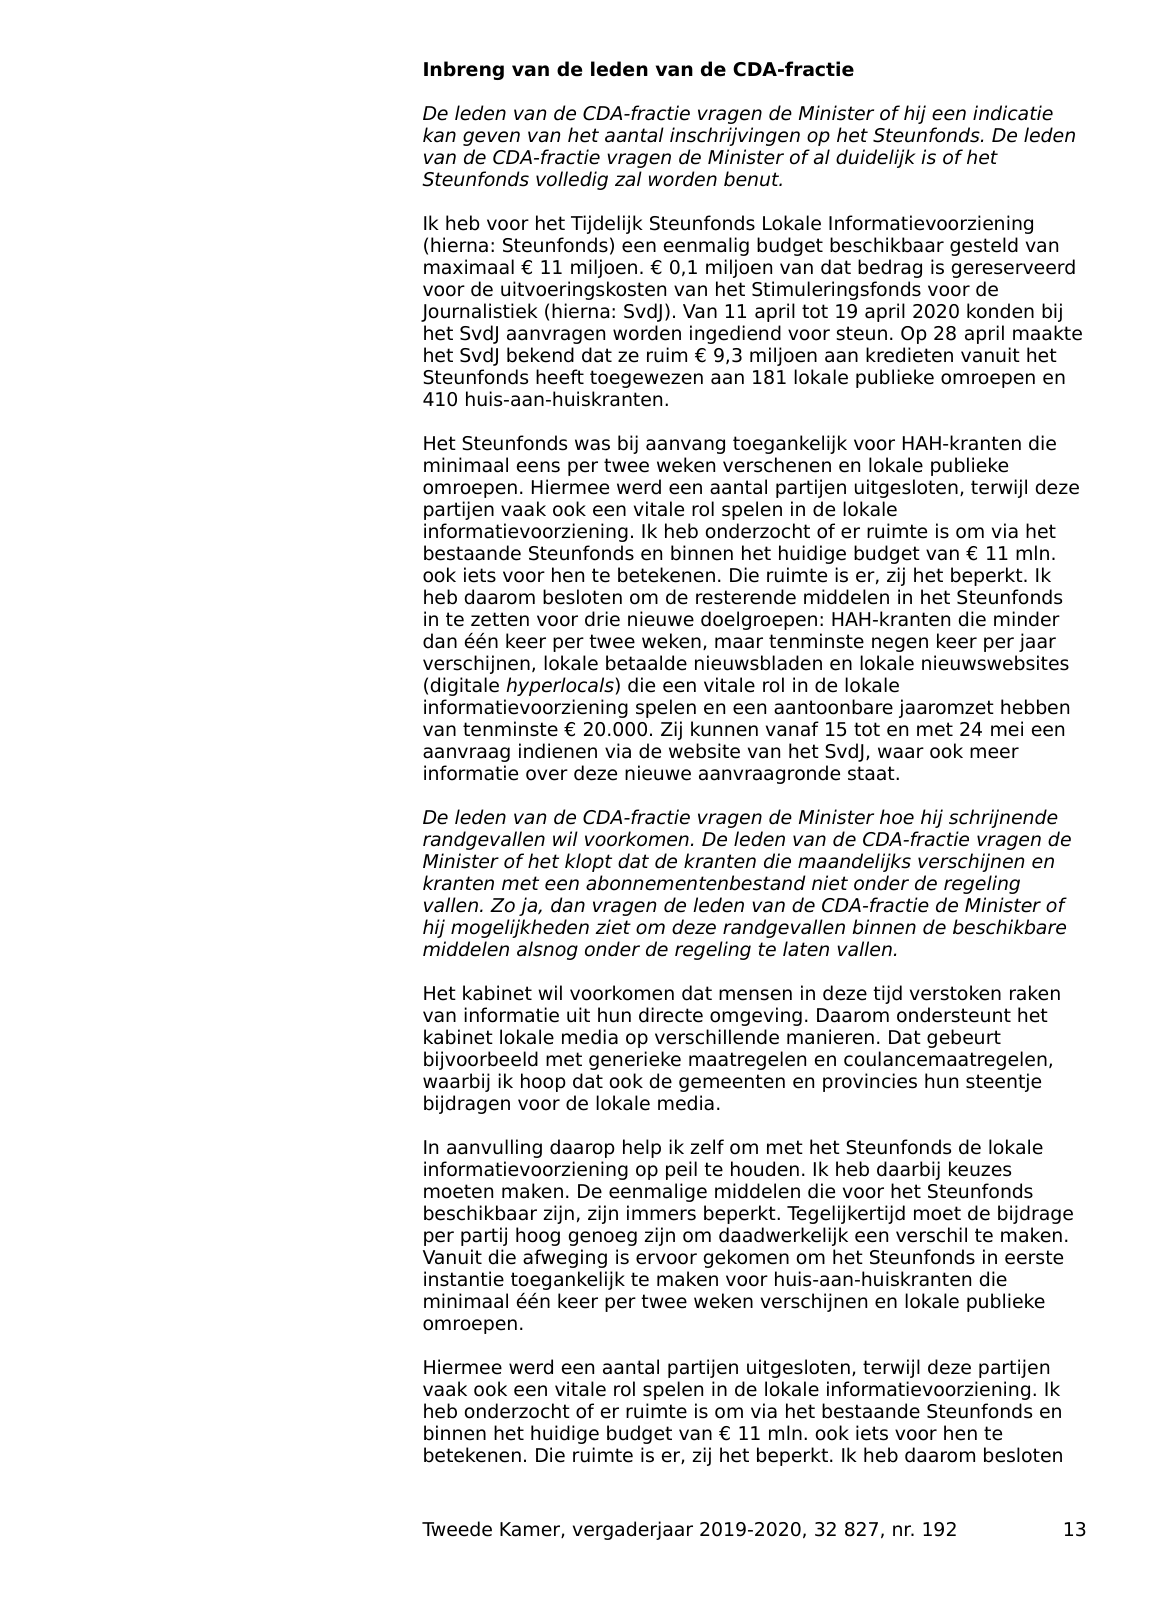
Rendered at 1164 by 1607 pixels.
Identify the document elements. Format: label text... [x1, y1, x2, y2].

text Het kabinet wil voorkomen dat mensen in deze tijd verstoken raken van informatie uit hun directe omgeving. Daarom ondersteunt het kabinet lokale media op verschillende manieren. Dat gebeurt bijvoorbeeld met generieke maatregelen en coulancemaatregelen, waarbij ik hoop dat ook de gemeenten en provincies hun steentje bijdragen voor de lokale media. [422, 983, 1087, 1115]
text In aanvulling daarop help ik zelf om met het Steunfonds de lokale informatievoorziening op peil te houden. Ik heb daarbij keuzes moeten maken. De eenmalige middelen die voor het Steunfonds beschikbaar zijn, zijn immers beperkt. Tegelijkertijd moet de bijdrage per partij hoog genoeg zijn om daadwerkelijk een verschil te maken. Vanuit die afweging is ervoor gekomen om het Steunfonds in eerste instantie toegankelijk te maken voor huis-aan-huiskranten die minimaal één keer per twee weken verschijnen en lokale publieke omroepen. [422, 1137, 1087, 1335]
text Hiermee werd een aantal partijen uitgesloten, terwijl deze partijen vaak ook een vitale rol spelen in de lokale informatievoorziening. Ik heb onderzocht of er ruimte is om via het bestaande Steunfonds en binnen het huidige budget van € 11 mln. ook iets voor hen te betekenen. Die ruimte is er, zij het beperkt. Ik heb daarom besloten [422, 1357, 1087, 1467]
text De leden van de CDA-fractie vragen de Minister hoe hij schrijnende randgevallen wil voorkomen. De leden van de CDA-fractie vragen de Minister of het klopt dat de kranten die maandelijks verschijnen en kranten met een abonnementenbestand niet onder de regeling vallen. Zo ja, dan vragen de leden van de CDA-fractie de Minister of hij mogelijkheden ziet om deze randgevallen binnen de beschikbare middelen alsnog onder de regeling te laten vallen. [422, 807, 1087, 961]
text Het Steunfonds was bij aanvang toegankelijk voor HAH-kranten die minimaal eens per twee weken verschenen en lokale publieke omroepen. Hiermee werd een aantal partijen uitgesloten, terwijl deze partijen vaak ook een vitale rol spelen in de lokale informatievoorziening. Ik heb onderzocht of er ruimte is om via het bestaande Steunfonds en binnen het huidige budget van € 11 mln. ook iets voor hen te betekenen. Die ruimte is er, zij het beperkt. Ik heb daarom besloten om de resterende middelen in het Steunfonds in te zetten voor drie nieuwe doelgroepen: HAH-kranten die minder dan één keer per twee weken, maar tenminste negen keer per jaar verschijnen, lokale betaalde nieuwsbladen en lokale nieuwswebsites (digitale hyperlocals) die een vitale rol in de lokale informatievoorziening spelen en een aantoonbare jaaromzet hebben van tenminste € 20.000. Zij kunnen vanaf 15 tot en met 24 mei een aanvraag indienen via de website van het SvdJ, waar ook meer informatie over deze nieuwe aanvraagronde staat. [422, 433, 1087, 785]
text De leden van de CDA-fractie vragen de Minister of hij een indicatie kan geven van het aantal inschrijvingen op het Steunfonds. De leden van de CDA-fractie vragen de Minister of al duidelijk is of het Steunfonds volledig zal worden benut. [422, 103, 1087, 191]
text Ik heb voor het Tijdelijk Steunfonds Lokale Informatievoorziening (hierna: Steunfonds) een eenmalig budget beschikbaar gesteld van maximaal € 11 miljoen. € 0,1 miljoen van dat bedrag is gereserveerd voor de uitvoeringskosten van het Stimuleringsfonds voor de Journalistiek (hierna: SvdJ). Van 11 april tot 19 april 2020 konden bij het SvdJ aanvragen worden ingediend voor steun. Op 28 april maakte het SvdJ bekend dat ze ruim € 9,3 miljoen aan kredieten vanuit het Steunfonds heeft toegewezen aan 181 lokale publieke omroepen en 410 huis-aan-huiskranten. [422, 213, 1087, 411]
subtitle Inbreng van de leden van de CDA-fractie [422, 59, 1087, 81]
